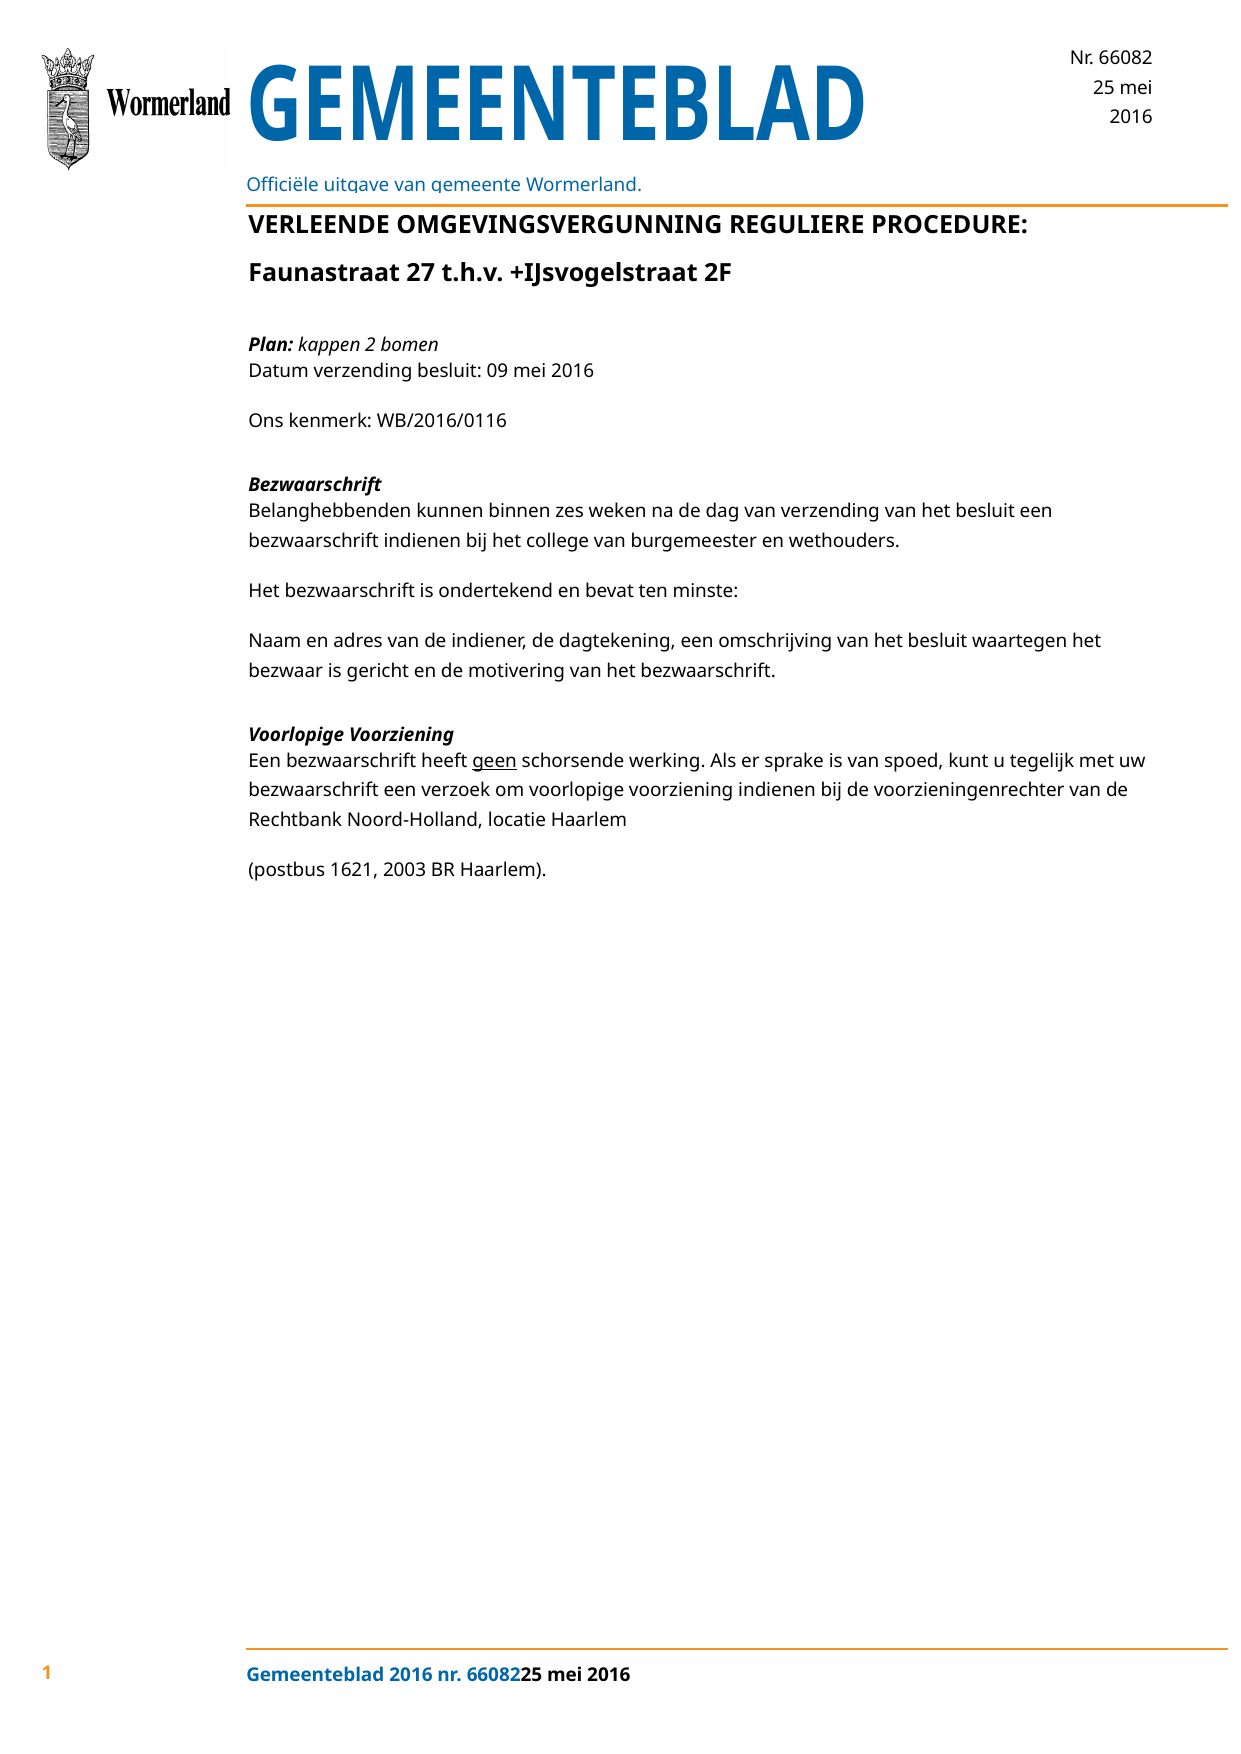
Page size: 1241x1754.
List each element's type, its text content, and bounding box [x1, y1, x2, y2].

text Datum verzending besluit: 09 mei 2016 [248, 357, 1152, 383]
text Een bezwaarschrift heeft geen schorsende werking. Als er sprake is van spoed, kunt u tegelijk met uw bezwaarschrift een verzoek om voorlopige voorziening indienen bij de voorzieningenrechter van de Rechtbank Noord-Holland, locatie Haarlem [248, 747, 1152, 832]
text Voorlopige Voorziening [248, 721, 1152, 747]
text Naam en adres van de indiener, de dagtekening, een omschrijving van het besluit waartegen het bezwaar is gericht en de motivering van het bezwaarschrift. [248, 628, 1152, 683]
text Het bezwaarschrift is ondertekend en bevat ten minste: [248, 577, 1152, 603]
text VERLEENDE OMGEVINGSVERGUNNING REGULIERE PROCEDURE: Faunastraat 27 t.h.v. +IJsvogelstraat 2F [248, 207, 1152, 288]
text Ons kenmerk: WB/2016/0116 [248, 408, 1152, 433]
text (postbus 1621, 2003 BR Haarlem). [248, 857, 1152, 882]
text Bezwaarschrift [248, 472, 1152, 497]
picture [41, 47, 231, 172]
text Plan: kappen 2 bomen [248, 331, 1152, 357]
text Belanghebbenden kunnen binnen zes weken na de dag van verzending van het besluit een bezwaarschrift indienen bij het college van burgemeester en wethouders. [248, 497, 1152, 553]
